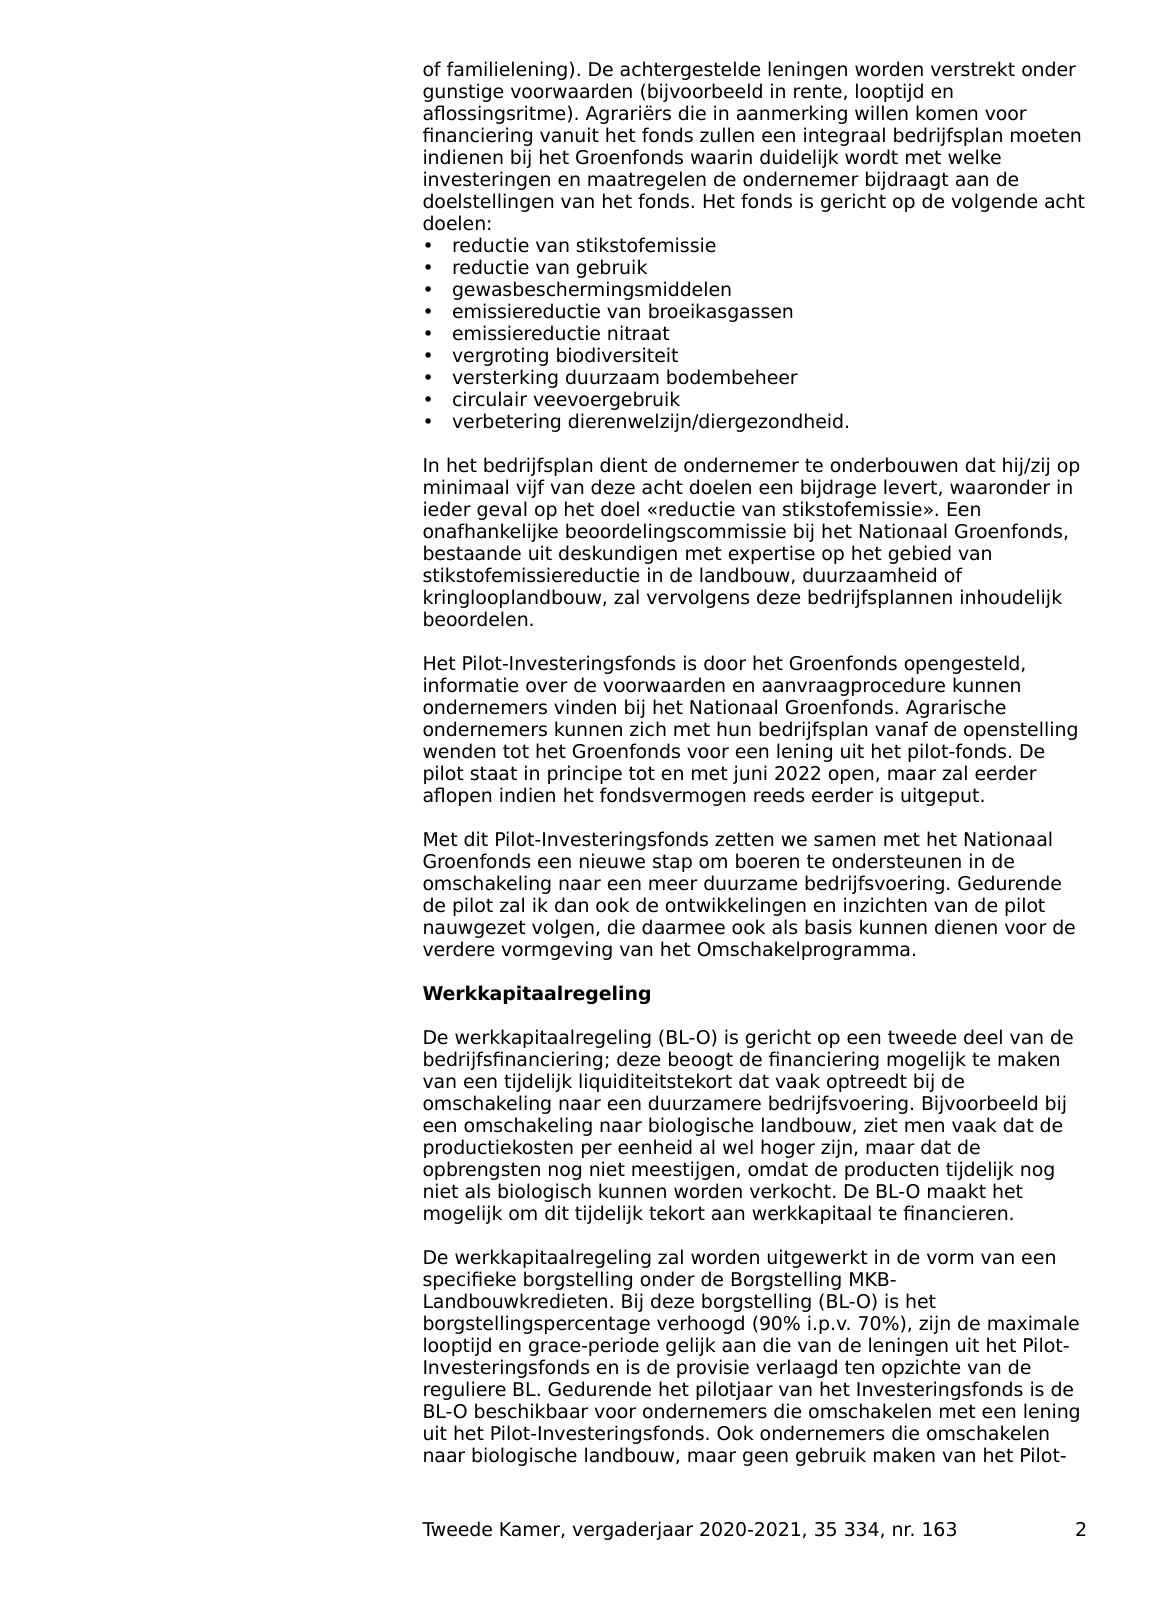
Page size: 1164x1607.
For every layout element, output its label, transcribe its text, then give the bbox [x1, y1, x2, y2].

text Met dit Pilot-Investeringsfonds zetten we samen met het Nationaal Groenfonds een nieuwe stap om boeren te ondersteunen in de omschakeling naar een meer duurzame bedrijfsvoering. Gedurende de pilot zal ik dan ook de ontwikkelingen en inzichten van de pilot nauwgezet volgen, die daarmee ook als basis kunnen dienen voor de verdere vormgeving van het Omschakelprogramma. [422, 829, 1087, 961]
text • vergroting biodiversiteit [422, 345, 1087, 367]
text • reductie van gebruik [422, 257, 1087, 279]
text of familielening). De achtergestelde leningen worden verstrekt onder gunstige voorwaarden (bijvoorbeeld in rente, looptijd en aflossingsritme). Agrariërs die in aanmerking willen komen voor financiering vanuit het fonds zullen een integraal bedrijfsplan moeten indienen bij het Groenfonds waarin duidelijk wordt met welke investeringen en maatregelen de ondernemer bijdraagt aan de doelstellingen van het fonds. Het fonds is gericht op de volgende acht doelen: [422, 59, 1087, 235]
text • verbetering dierenwelzijn/diergezondheid. [422, 411, 1087, 433]
text • reductie van stikstofemissie [422, 235, 1087, 257]
text De werkkapitaalregeling zal worden uitgewerkt in de vorm van een specifieke borgstelling onder de Borgstelling MKB-Landbouwkredieten. Bij deze borgstelling (BL-O) is het borgstellingspercentage verhoogd (90% i.p.v. 70%), zijn de maximale looptijd en grace-periode gelijk aan die van de leningen uit het Pilot-Investeringsfonds en is de provisie verlaagd ten opzichte van de reguliere BL. Gedurende het pilotjaar van het Investeringsfonds is de BL-O beschikbaar voor ondernemers die omschakelen met een lening uit het Pilot-Investeringsfonds. Ook ondernemers die omschakelen naar biologische landbouw, maar geen gebruik maken van het Pilot- [422, 1247, 1087, 1467]
text • emissiereductie nitraat [422, 323, 1087, 345]
text Het Pilot-Investeringsfonds is door het Groenfonds opengesteld, informatie over de voorwaarden en aanvraagprocedure kunnen ondernemers vinden bij het Nationaal Groenfonds. Agrarische ondernemers kunnen zich met hun bedrijfsplan vanaf de openstelling wenden tot het Groenfonds voor een lening uit het pilot-fonds. De pilot staat in principe tot en met juni 2022 open, maar zal eerder aflopen indien het fondsvermogen reeds eerder is uitgeput. [422, 653, 1087, 807]
text • gewasbeschermingsmiddelen [422, 279, 1087, 301]
text • emissiereductie van broeikasgassen [422, 301, 1087, 323]
text • circulair veevoergebruik [422, 389, 1087, 411]
subtitle Werkkapitaalregeling [422, 983, 1087, 1005]
text • versterking duurzaam bodembeheer [422, 367, 1087, 389]
text In het bedrijfsplan dient de ondernemer te onderbouwen dat hij/zij op minimaal vijf van deze acht doelen een bijdrage levert, waaronder in ieder geval op het doel «reductie van stikstofemissie». Een onafhankelijke beoordelingscommissie bij het Nationaal Groenfonds, bestaande uit deskundigen met expertise op het gebied van stikstofemissiereductie in de landbouw, duurzaamheid of kringlooplandbouw, zal vervolgens deze bedrijfsplannen inhoudelijk beoordelen. [422, 455, 1087, 631]
text De werkkapitaalregeling (BL-O) is gericht op een tweede deel van de bedrijfsfinanciering; deze beoogt de financiering mogelijk te maken van een tijdelijk liquiditeitstekort dat vaak optreedt bij de omschakeling naar een duurzamere bedrijfsvoering. Bijvoorbeeld bij een omschakeling naar biologische landbouw, ziet men vaak dat de productiekosten per eenheid al wel hoger zijn, maar dat de opbrengsten nog niet meestijgen, omdat de producten tijdelijk nog niet als biologisch kunnen worden verkocht. De BL-O maakt het mogelijk om dit tijdelijk tekort aan werkkapitaal te financieren. [422, 1027, 1087, 1225]
